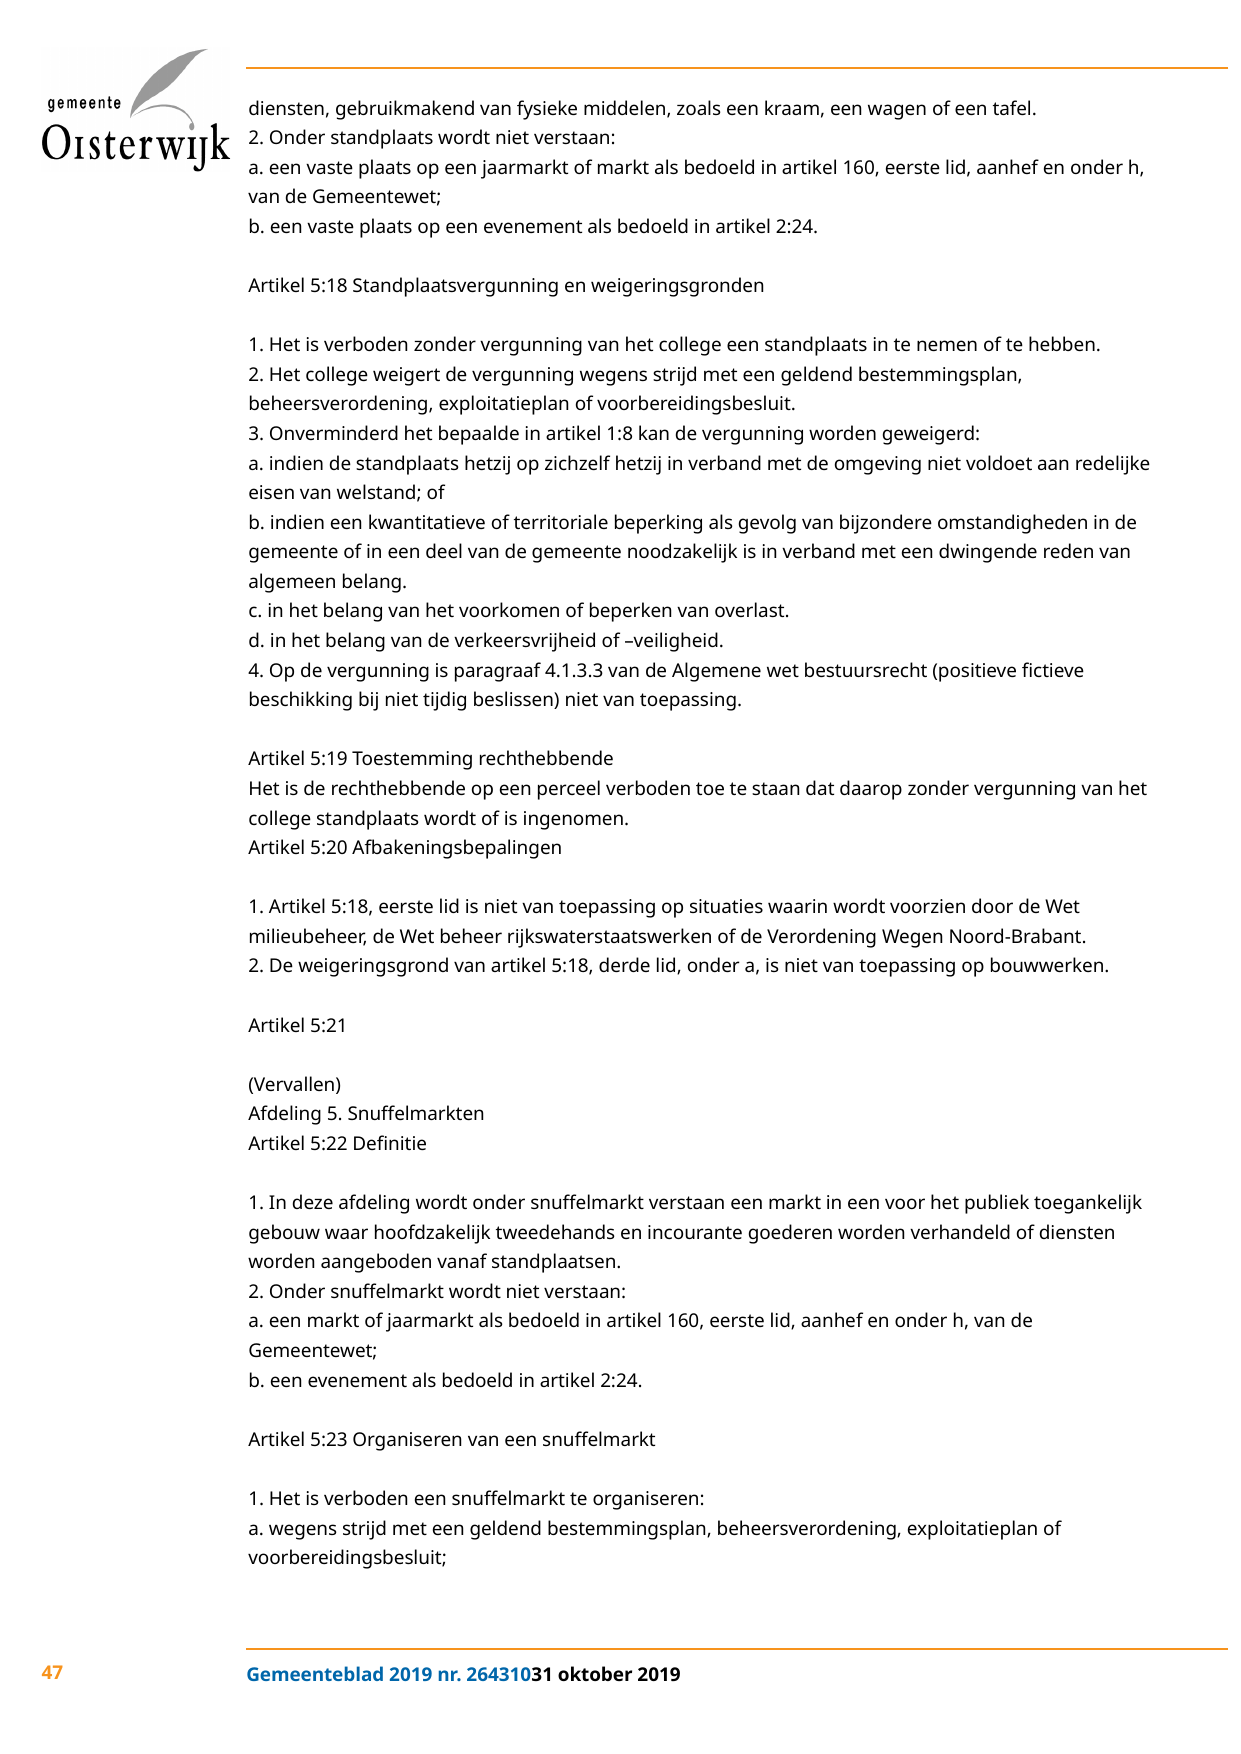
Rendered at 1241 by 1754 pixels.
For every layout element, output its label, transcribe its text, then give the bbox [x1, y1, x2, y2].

text Afdeling 5. Snuffelmarkten [248, 1101, 1152, 1126]
text a. een markt of jaarmarkt als bedoeld in artikel 160, eerste lid, aanhef en onder h, van de Gemeentewet; [248, 1308, 1152, 1363]
text b. een vaste plaats op een evenement als bedoeld in artikel 2:24. [248, 213, 1152, 239]
text a. een vaste plaats op een jaarmarkt of markt als bedoeld in artikel 160, eerste lid, aanhef en onder h, van de Gemeentewet; [248, 154, 1152, 209]
text 1. Artikel 5:18, eerste lid is niet van toepassing op situaties waarin wordt voorzien door de Wet milieubeheer, de Wet beheer rijkswaterstaatswerken of de Verordening Wegen Noord-Brabant. [248, 893, 1152, 949]
picture [41, 47, 231, 172]
text Artikel 5:18 Standplaatsvergunning en weigeringsgronden [248, 272, 1152, 298]
text b. een evenement als bedoeld in artikel 2:24. [248, 1367, 1152, 1393]
text b. indien een kwantitatieve of territoriale beperking als gevolg van bijzondere omstandigheden in de gemeente of in een deel van de gemeente noodzakelijk is in verband met een dwingende reden van algemeen belang. [248, 509, 1152, 594]
text 2. Onder standplaats wordt niet verstaan: [248, 124, 1152, 150]
text Artikel 5:19 Toestemming rechthebbende [248, 746, 1152, 771]
text 1. Het is verboden zonder vergunning van het college een standplaats in te nemen of te hebben. [248, 331, 1152, 357]
text c. in het belang van het voorkomen of beperken van overlast. [248, 598, 1152, 623]
text 2. De weigeringsgrond van artikel 5:18, derde lid, onder a, is niet van toepassing op bouwwerken. [248, 953, 1152, 978]
text Het is de rechthebbende op een perceel verboden toe te staan dat daarop zonder vergunning van het college standplaats wordt of is ingenomen. [248, 775, 1152, 831]
text diensten, gebruikmakend van fysieke middelen, zoals een kraam, een wagen of een tafel. [248, 95, 1152, 121]
text 2. Onder snuffelmarkt wordt niet verstaan: [248, 1278, 1152, 1304]
text 4. Op de vergunning is paragraaf 4.1.3.3 van de Algemene wet bestuursrecht (positieve fictieve beschikking bij niet tijdig beslissen) niet van toepassing. [248, 657, 1152, 712]
text (Vervallen) [248, 1071, 1152, 1097]
text d. in het belang van de verkeersvrijheid of –veiligheid. [248, 627, 1152, 653]
text 3. Onverminderd het bepaalde in artikel 1:8 kan de vergunning worden geweigerd: [248, 420, 1152, 446]
text Artikel 5:21 [248, 1012, 1152, 1038]
text 1. Het is verboden een snuffelmarkt te organiseren: [248, 1485, 1152, 1511]
text a. indien de standplaats hetzij op zichzelf hetzij in verband met de omgeving niet voldoet aan redelijke eisen van welstand; of [248, 450, 1152, 505]
text Artikel 5:20 Afbakeningsbepalingen [248, 834, 1152, 860]
text 1. In deze afdeling wordt onder snuffelmarkt verstaan een markt in een voor het publiek toegankelijk gebouw waar hoofdzakelijk tweedehands en incourante goederen worden verhandeld of diensten worden aangeboden vanaf standplaatsen. [248, 1189, 1152, 1274]
text 2. Het college weigert de vergunning wegens strijd met een geldend bestemmingsplan, beheersverordening, exploitatieplan of voorbereidingsbesluit. [248, 361, 1152, 416]
text Artikel 5:22 Definitie [248, 1130, 1152, 1156]
text Artikel 5:23 Organiseren van een snuffelmarkt [248, 1426, 1152, 1452]
text a. wegens strijd met een geldend bestemmingsplan, beheersverordening, exploitatieplan of voorbereidingsbesluit; [248, 1515, 1152, 1570]
